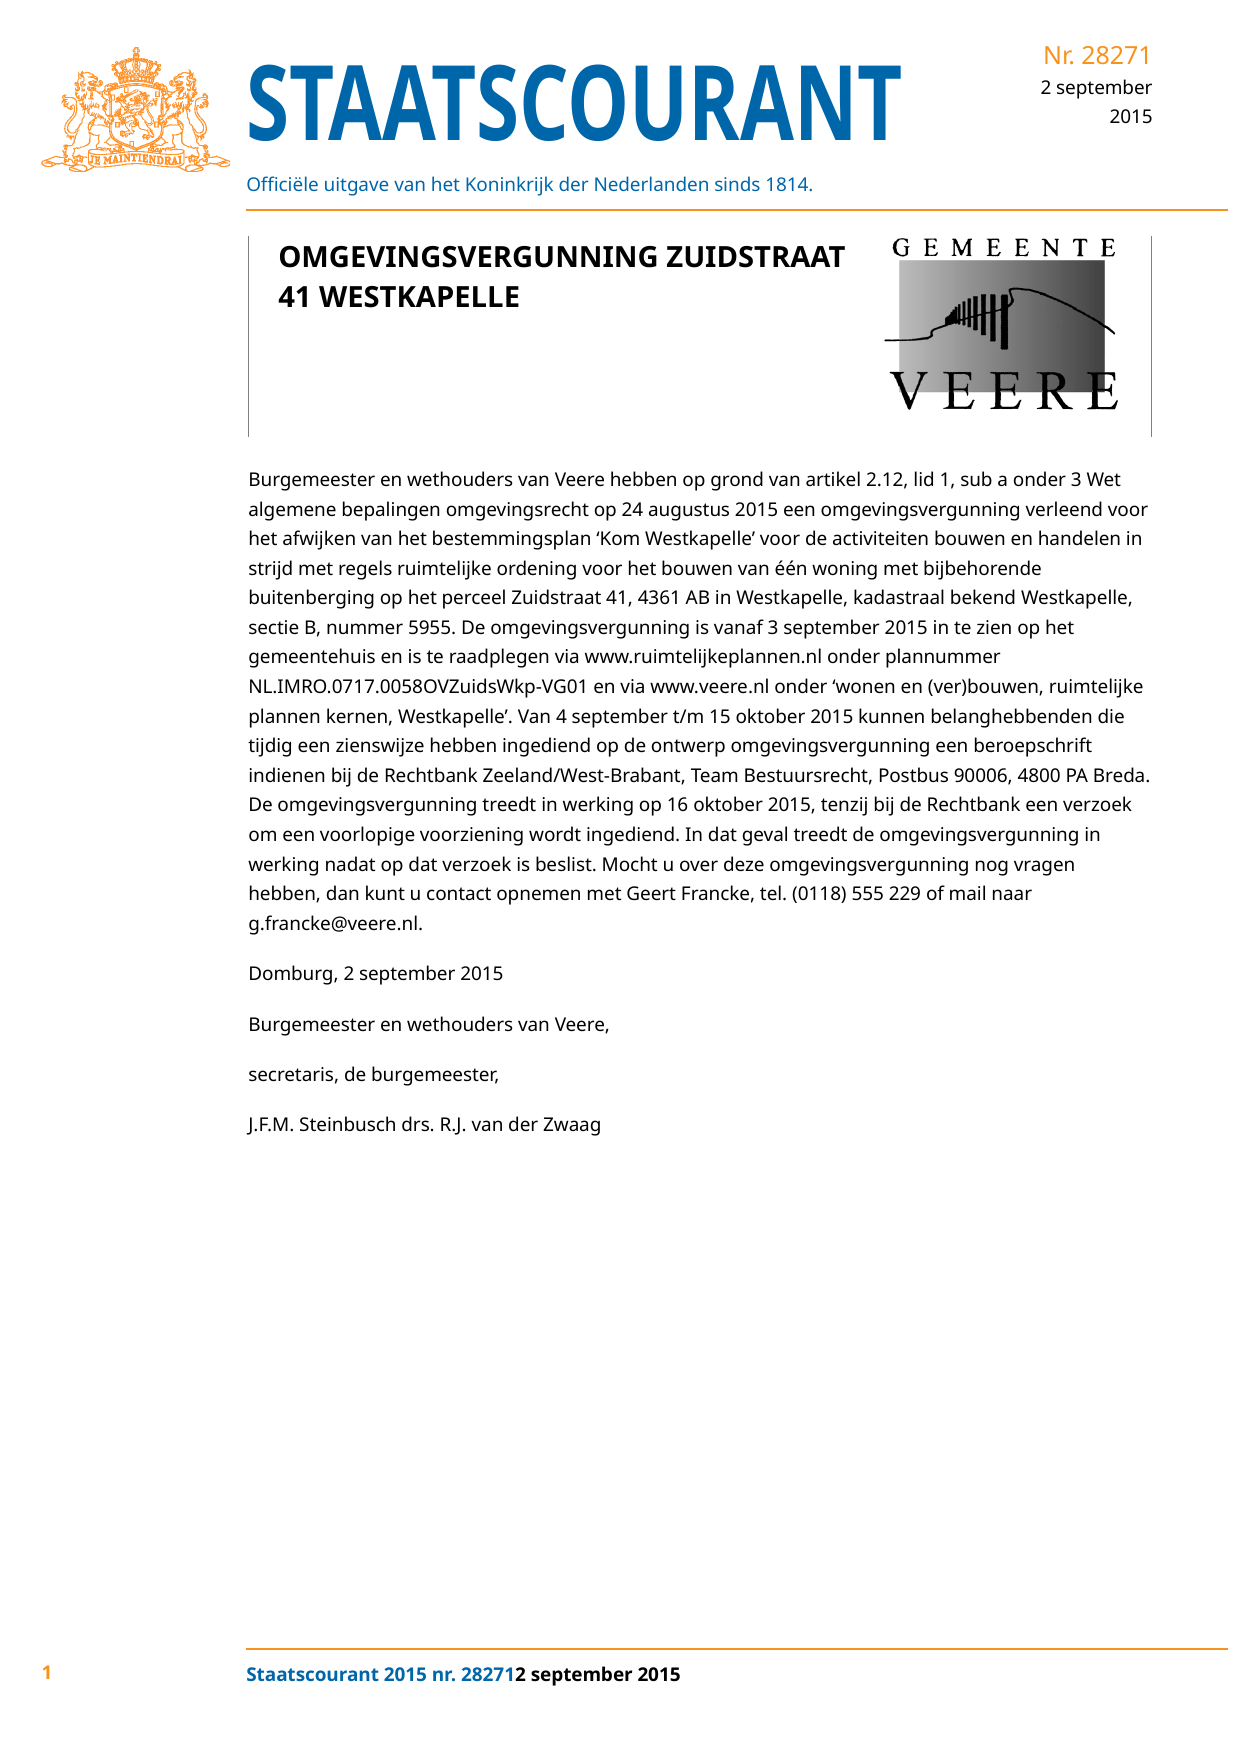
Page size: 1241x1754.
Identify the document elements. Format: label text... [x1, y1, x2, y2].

table_header OMGEVINGSVERGUNNING ZUIDSTRAAT 41 WESTKAPELLE [249, 236, 850, 437]
text Domburg, 2 september 2015 [248, 960, 1152, 986]
text J.F.M. Steinbusch drs. R.J. van der Zwaag [248, 1112, 1152, 1137]
text secretaris, de burgemeester, [248, 1061, 1152, 1087]
table_header [850, 236, 1151, 437]
picture [882, 236, 1119, 411]
text Burgemeester en wethouders van Veere hebben op grond van artikel 2.12, lid 1, sub a onder 3 Wet algemene bepalingen omgevingsrecht op 24 augustus 2015 een omgevingsvergunning verleend voor het afwijken van het bestemmingsplan ‘Kom Westkapelle’ voor de activiteiten bouwen en handelen in strijd met regels ruimtelijke ordening voor het bouwen van één woning met bijbehorende buitenberging op het perceel Zuidstraat 41, 4361 AB in Westkapelle, kadastraal bekend Westkapelle, sectie B, nummer 5955. De omgevingsvergunning is vanaf 3 september 2015 in te zien op het gemeentehuis en is te raadplegen via www.ruimtelijkeplannen.nl onder plannummer NL.IMRO.0717.0058OVZuidsWkp-VG01 en via www.veere.nl onder ‘wonen en (ver)bouwen, ruimtelijke plannen kernen, Westkapelle’. Van 4 september t/m 15 oktober 2015 kunnen belanghebbenden die tijdig een zienswijze hebben ingediend op de ontwerp omgevingsvergunning een beroepschrift indienen bij de Rechtbank Zeeland/West-Brabant, Team Bestuursrecht, Postbus 90006, 4800 PA Breda. De omgevingsvergunning treedt in werking op 16 oktober 2015, tenzij bij de Rechtbank een verzoek om een voorlopige voorziening wordt ingediend. In dat geval treedt de omgevingsvergunning in werking nadat op dat verzoek is beslist. Mocht u over deze omgevingsvergunning nog vragen hebben, dan kunt u contact opnemen met Geert Francke, tel. (0118) 555 229 of mail naar g.francke@veere.nl. [248, 466, 1152, 936]
text Burgemeester en wethouders van Veere, [248, 1011, 1152, 1037]
picture [41, 47, 231, 172]
